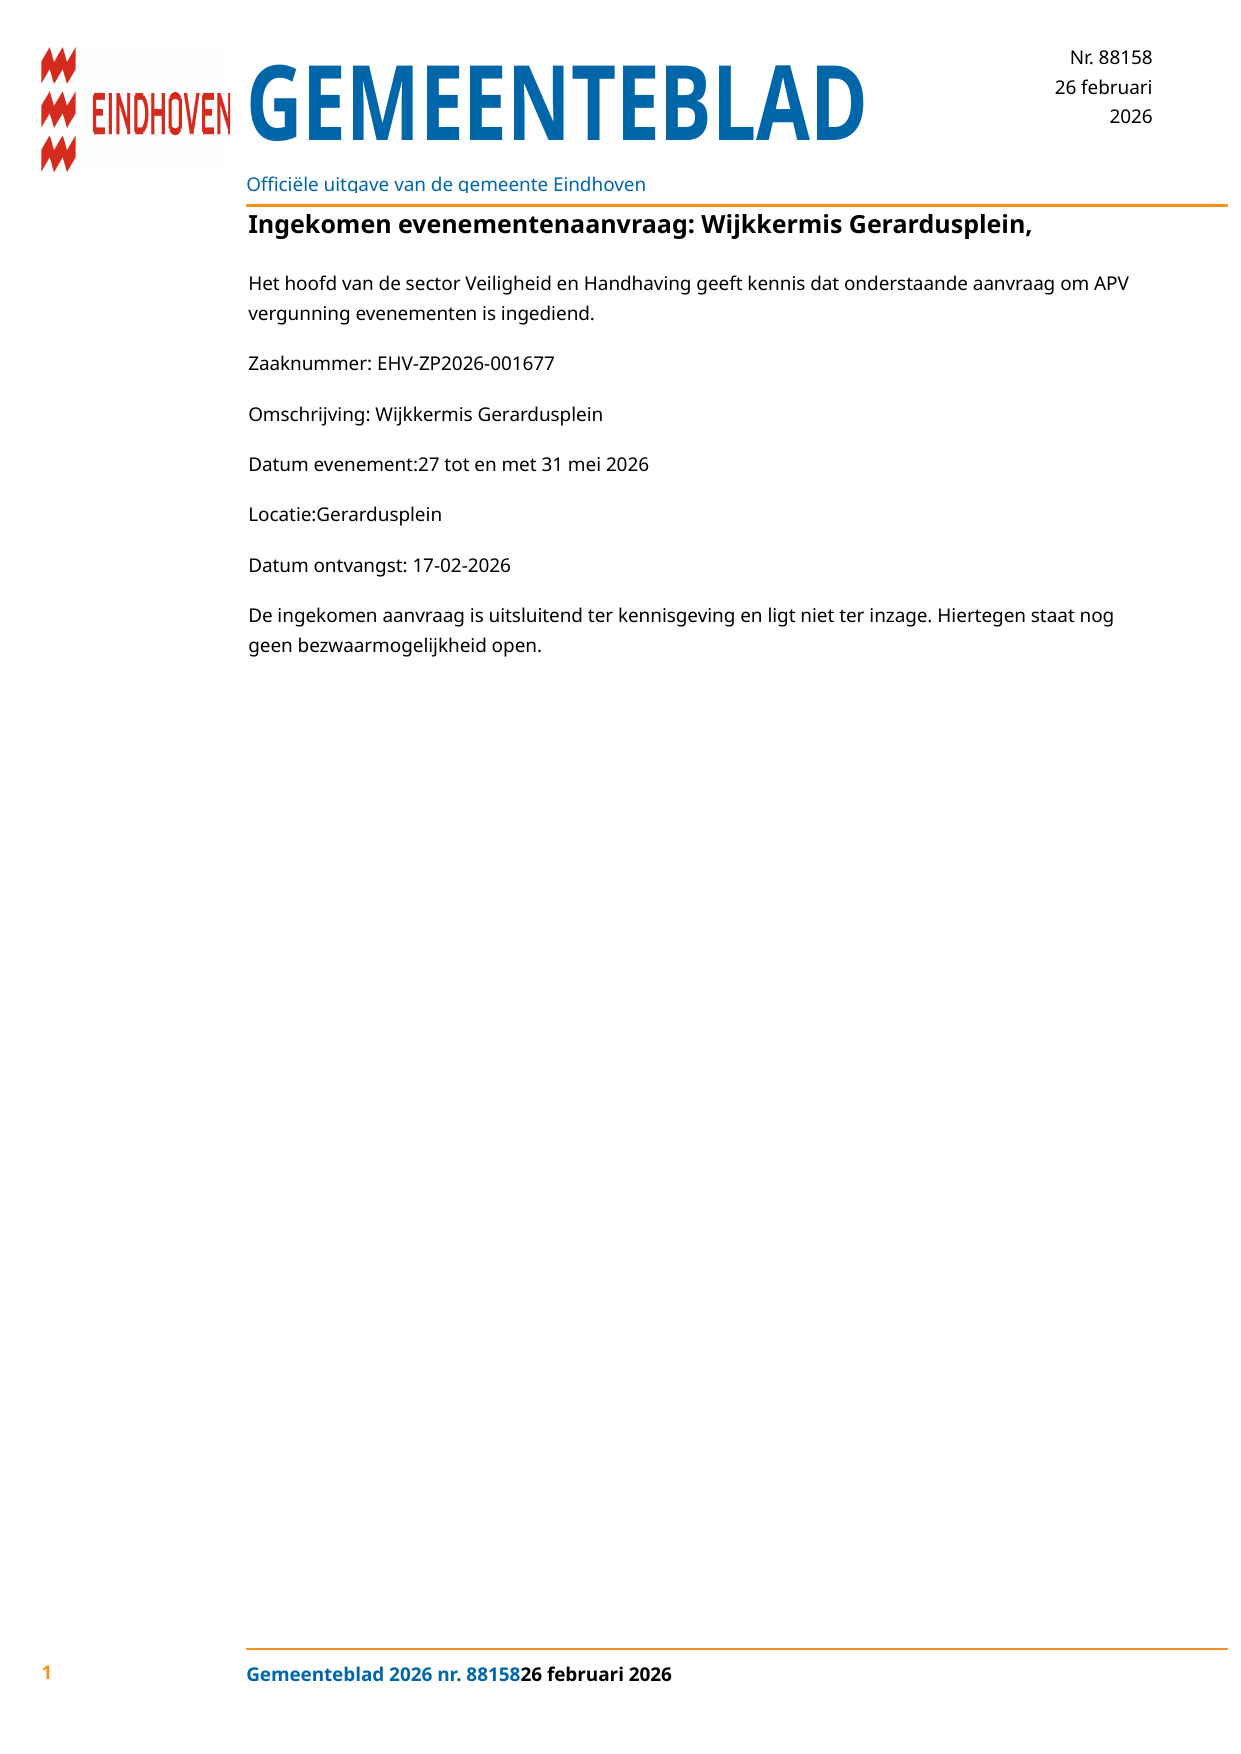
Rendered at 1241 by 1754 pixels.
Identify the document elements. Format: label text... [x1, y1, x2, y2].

picture [41, 47, 231, 172]
text Omschrijving: Wijkkermis Gerardusplein [248, 401, 1152, 426]
text Zaaknummer: EHV-ZP2026-001677 [248, 350, 1152, 376]
text Het hoofd van de sector Veiligheid en Handhaving geeft kennis dat onderstaande aanvraag om APV vergunning evenementen is ingediend. [248, 270, 1152, 326]
text Datum evenement:27 tot en met 31 mei 2026 [248, 451, 1152, 477]
text Locatie:Gerardusplein [248, 502, 1152, 527]
text Ingekomen evenementenaanvraag: Wijkkermis Gerardusplein, [248, 207, 1152, 241]
text De ingekomen aanvraag is uitsluitend ter kennisgeving en ligt niet ter inzage. Hiertegen staat nog geen bezwaarmogelijkheid open. [248, 602, 1152, 658]
text Datum ontvangst: 17-02-2026 [248, 552, 1152, 578]
